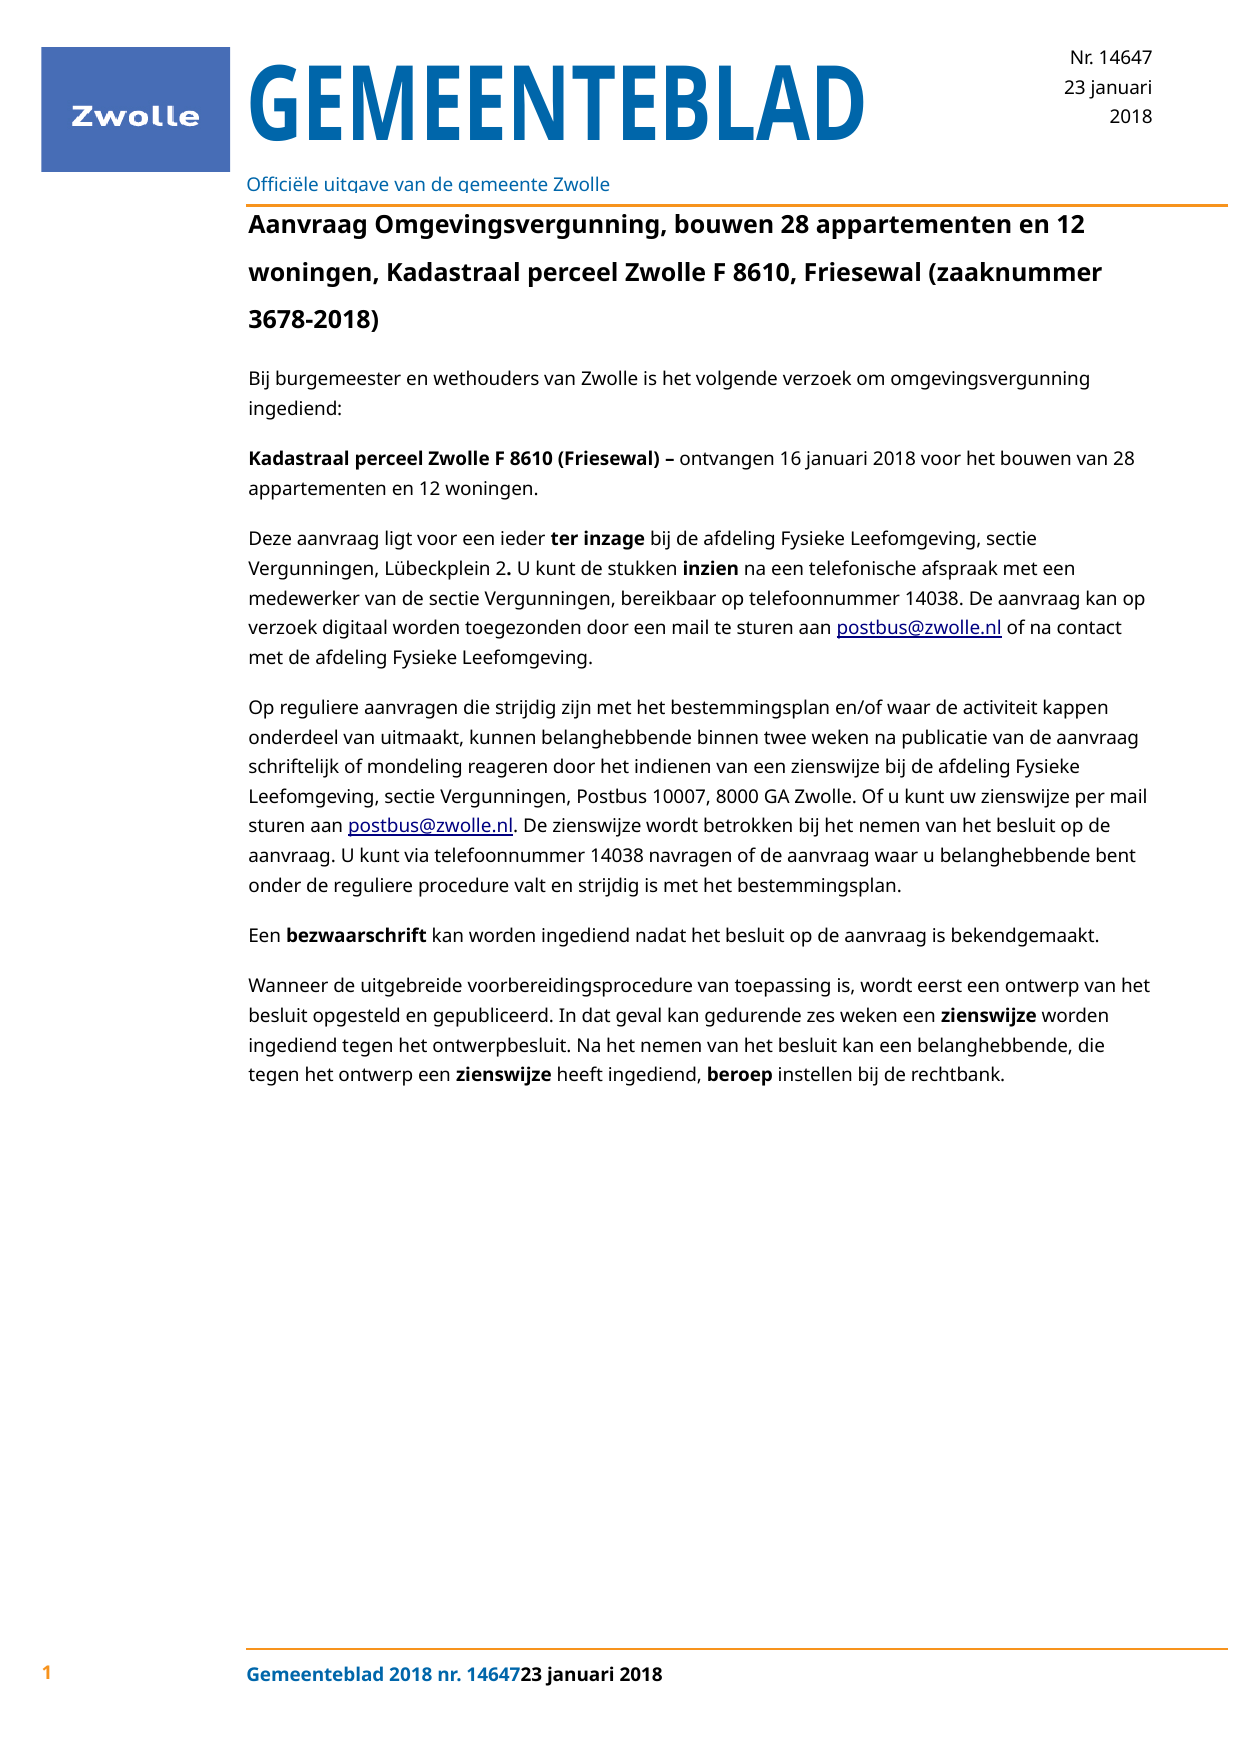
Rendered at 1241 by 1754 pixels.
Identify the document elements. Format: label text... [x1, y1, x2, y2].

text Op reguliere aanvragen die strijdig zijn met het bestemmingsplan en/of waar de activiteit kappen onderdeel van uitmaakt, kunnen belanghebbende binnen twee weken na publicatie van de aanvraag schriftelijk of mondeling reageren door het indienen van een zienswijze bij de afdeling Fysieke Leefomgeving, sectie Vergunningen, Postbus 10007, 8000 GA Zwolle. Of u kunt uw zienswijze per mail sturen aan postbus@zwolle.nl. De zienswijze wordt betrokken bij het nemen van het besluit op de aanvraag. U kunt via telefoonnummer 14038 navragen of de aanvraag waar u belanghebbende bent onder de reguliere procedure valt en strijdig is met het bestemmingsplan. [248, 694, 1152, 897]
text Bij burgemeester en wethouders van Zwolle is het volgende verzoek om omgevingsvergunning ingediend: [248, 366, 1152, 421]
text Aanvraag Omgevingsvergunning, bouwen 28 appartementen en 12 woningen, Kadastraal perceel Zwolle F 8610, Friesewal (zaaknummer 3678-2018) [248, 207, 1152, 336]
text Kadastraal perceel Zwolle F 8610 (Friesewal) – ontvangen 16 januari 2018 voor het bouwen van 28 appartementen en 12 woningen. [248, 446, 1152, 501]
text Wanneer de uitgebreide voorbereidingsprocedure van toepassing is, wordt eerst een ontwerp van het besluit opgesteld en gepubliceerd. In dat geval kan gedurende zes weken een zienswijze worden ingediend tegen het ontwerpbesluit. Na het nemen van het besluit kan een belanghebbende, die tegen het ontwerp een zienswijze heeft ingediend, beroep instellen bij de rechtbank. [248, 973, 1152, 1087]
text Deze aanvraag ligt voor een ieder ter inzage bij de afdeling Fysieke Leefomgeving, sectie Vergunningen, Lübeckplein 2. U kunt de stukken inzien na een telefonische afspraak met een medewerker van de sectie Vergunningen, bereikbaar op telefoonnummer 14038. De aanvraag kan op verzoek digitaal worden toegezonden door een mail te sturen aan postbus@zwolle.nl of na contact met de afdeling Fysieke Leefomgeving. [248, 526, 1152, 669]
picture [41, 47, 231, 172]
text Een bezwaarschrift kan worden ingediend nadat het besluit op de aanvraag is bekendgemaakt. [248, 922, 1152, 948]
